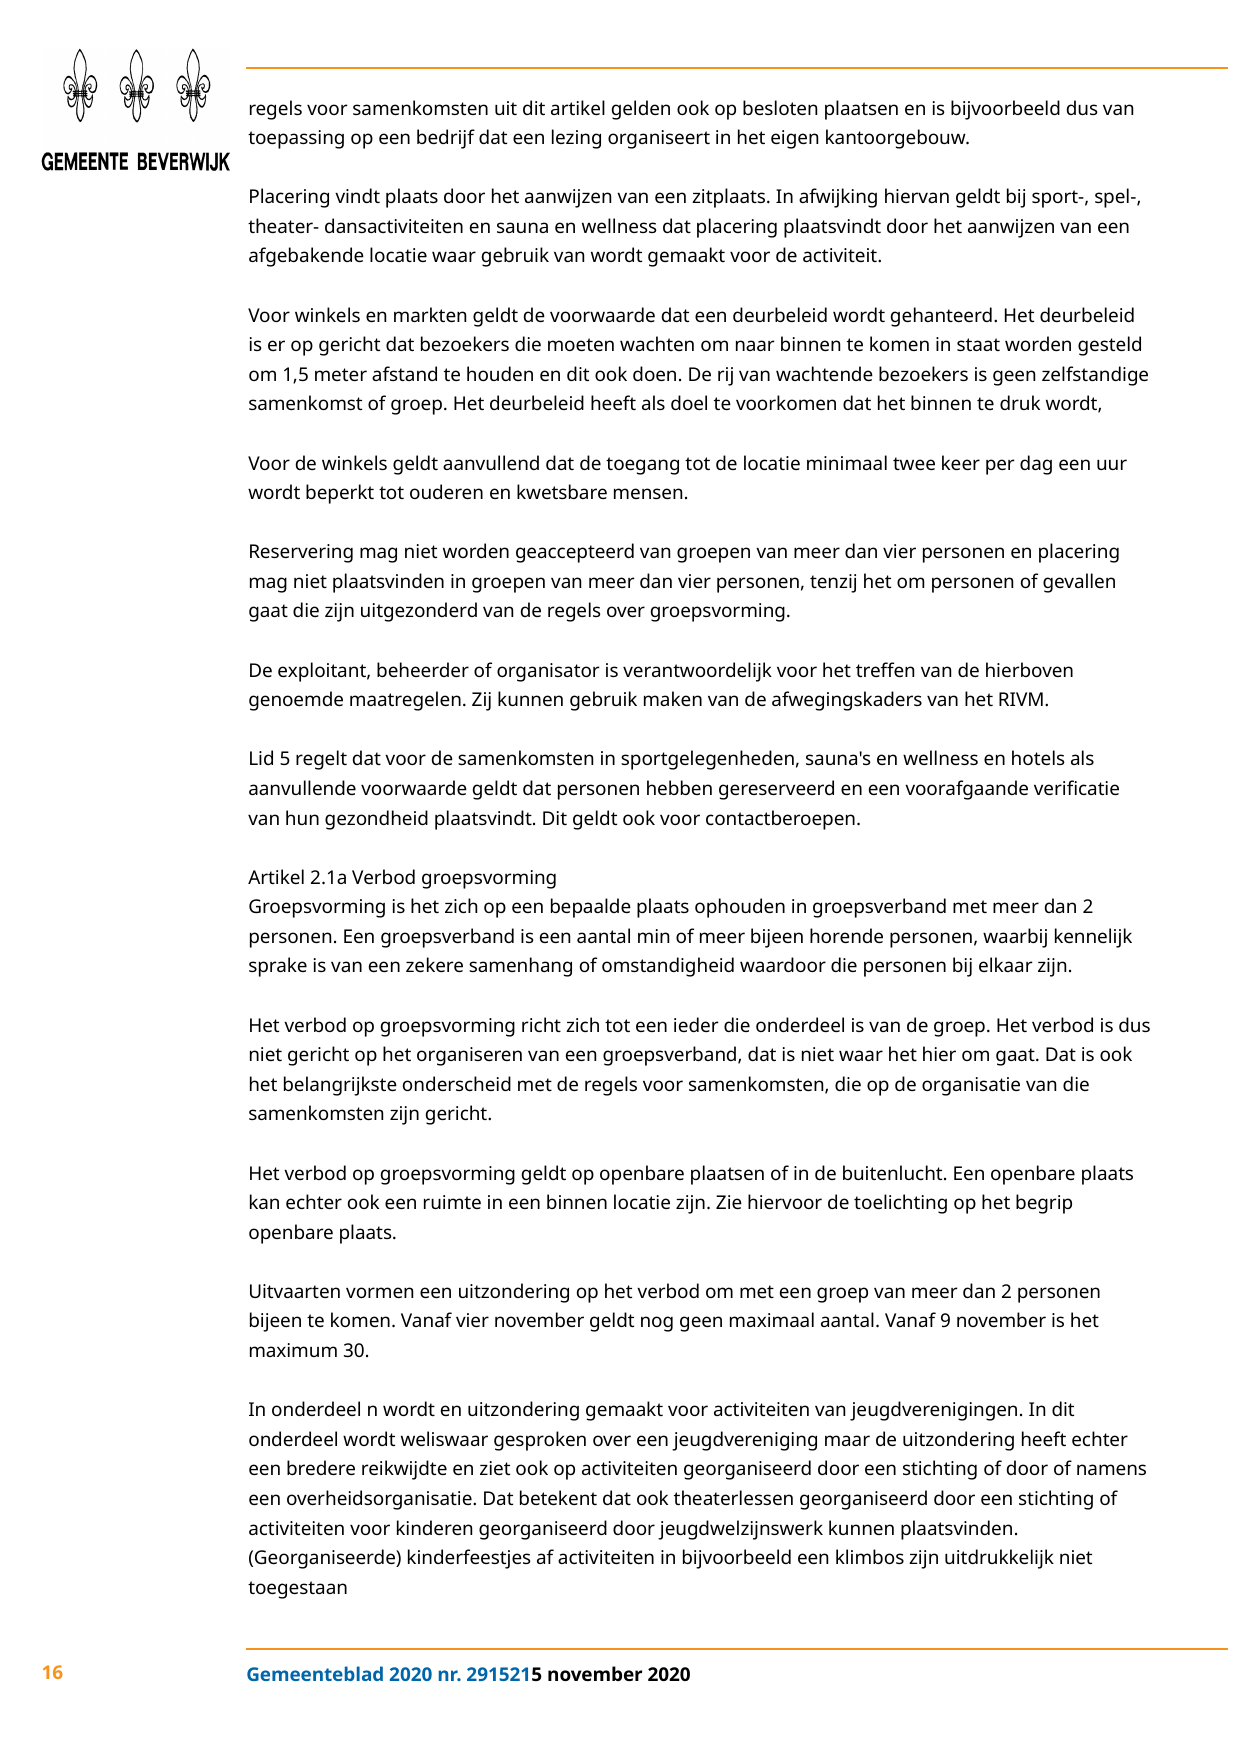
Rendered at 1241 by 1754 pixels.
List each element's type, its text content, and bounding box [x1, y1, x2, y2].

picture [41, 47, 231, 172]
text Uitvaarten vormen een uitzondering op het verbod om met een groep van meer dan 2 personen bijeen te komen. Vanaf vier november geldt nog geen maximaal aantal. Vanaf 9 november is het maximum 30. [248, 1278, 1152, 1363]
text Lid 5 regelt dat voor de samenkomsten in sportgelegenheden, sauna's en wellness en hotels als aanvullende voorwaarde geldt dat personen hebben gereserveerd en een voorafgaande verificatie van hun gezondheid plaatsvindt. Dit geldt ook voor contactberoepen. [248, 746, 1152, 831]
text regels voor samenkomsten uit dit artikel gelden ook op besloten plaatsen en is bijvoorbeeld dus van toepassing op een bedrijf dat een lezing organiseert in het eigen kantoorgebouw. [248, 95, 1152, 150]
text De exploitant, beheerder of organisator is verantwoordelijk voor het treffen van de hierboven genoemde maatregelen. Zij kunnen gebruik maken van de afwegingskaders van het RIVM. [248, 657, 1152, 712]
text Voor de winkels geldt aanvullend dat de toegang tot de locatie minimaal twee keer per dag een uur wordt beperkt tot ouderen en kwetsbare mensen. [248, 450, 1152, 505]
text Voor winkels en markten geldt de voorwaarde dat een deurbeleid wordt gehanteerd. Het deurbeleid is er op gericht dat bezoekers die moeten wachten om naar binnen te komen in staat worden gesteld om 1,5 meter afstand te houden en dit ook doen. De rij van wachtende bezoekers is geen zelfstandige samenkomst of groep. Het deurbeleid heeft als doel te voorkomen dat het binnen te druk wordt, [248, 302, 1152, 416]
text Placering vindt plaats door het aanwijzen van een zitplaats. In afwijking hiervan geldt bij sport-, spel-, theater- dansactiviteiten en sauna en wellness dat placering plaatsvindt door het aanwijzen van een afgebakende locatie waar gebruik van wordt gemaakt voor de activiteit. [248, 183, 1152, 268]
text Artikel 2.1a Verbod groepsvorming [248, 864, 1152, 890]
text Het verbod op groepsvorming geldt op openbare plaatsen of in de buitenlucht. Een openbare plaats kan echter ook een ruimte in een binnen locatie zijn. Zie hiervoor de toelichting op het begrip openbare plaats. [248, 1160, 1152, 1245]
text Het verbod op groepsvorming richt zich tot een ieder die onderdeel is van de groep. Het verbod is dus niet gericht op het organiseren van een groepsverband, dat is niet waar het hier om gaat. Dat is ook het belangrijkste onderscheid met de regels voor samenkomsten, die op de organisatie van die samenkomsten zijn gericht. [248, 1012, 1152, 1126]
text In onderdeel n wordt en uitzondering gemaakt voor activiteiten van jeugdverenigingen. In dit onderdeel wordt weliswaar gesproken over een jeugdvereniging maar de uitzondering heeft echter een bredere reikwijdte en ziet ook op activiteiten georganiseerd door een stichting of door of namens een overheidsorganisatie. Dat betekent dat ook theaterlessen georganiseerd door een stichting of activiteiten voor kinderen georganiseerd door jeugdwelzijnswerk kunnen plaatsvinden. (Georganiseerde) kinderfeestjes af activiteiten in bijvoorbeeld een klimbos zijn uitdrukkelijk niet toegestaan [248, 1396, 1152, 1600]
text Reservering mag niet worden geaccepteerd van groepen van meer dan vier personen en placering mag niet plaatsvinden in groepen van meer dan vier personen, tenzij het om personen of gevallen gaat die zijn uitgezonderd van de regels over groepsvorming. [248, 538, 1152, 623]
text Groepsvorming is het zich op een bepaalde plaats ophouden in groepsverband met meer dan 2 personen. Een groepsverband is een aantal min of meer bijeen horende personen, waarbij kennelijk sprake is van een zekere samenhang of omstandigheid waardoor die personen bij elkaar zijn. [248, 893, 1152, 978]
